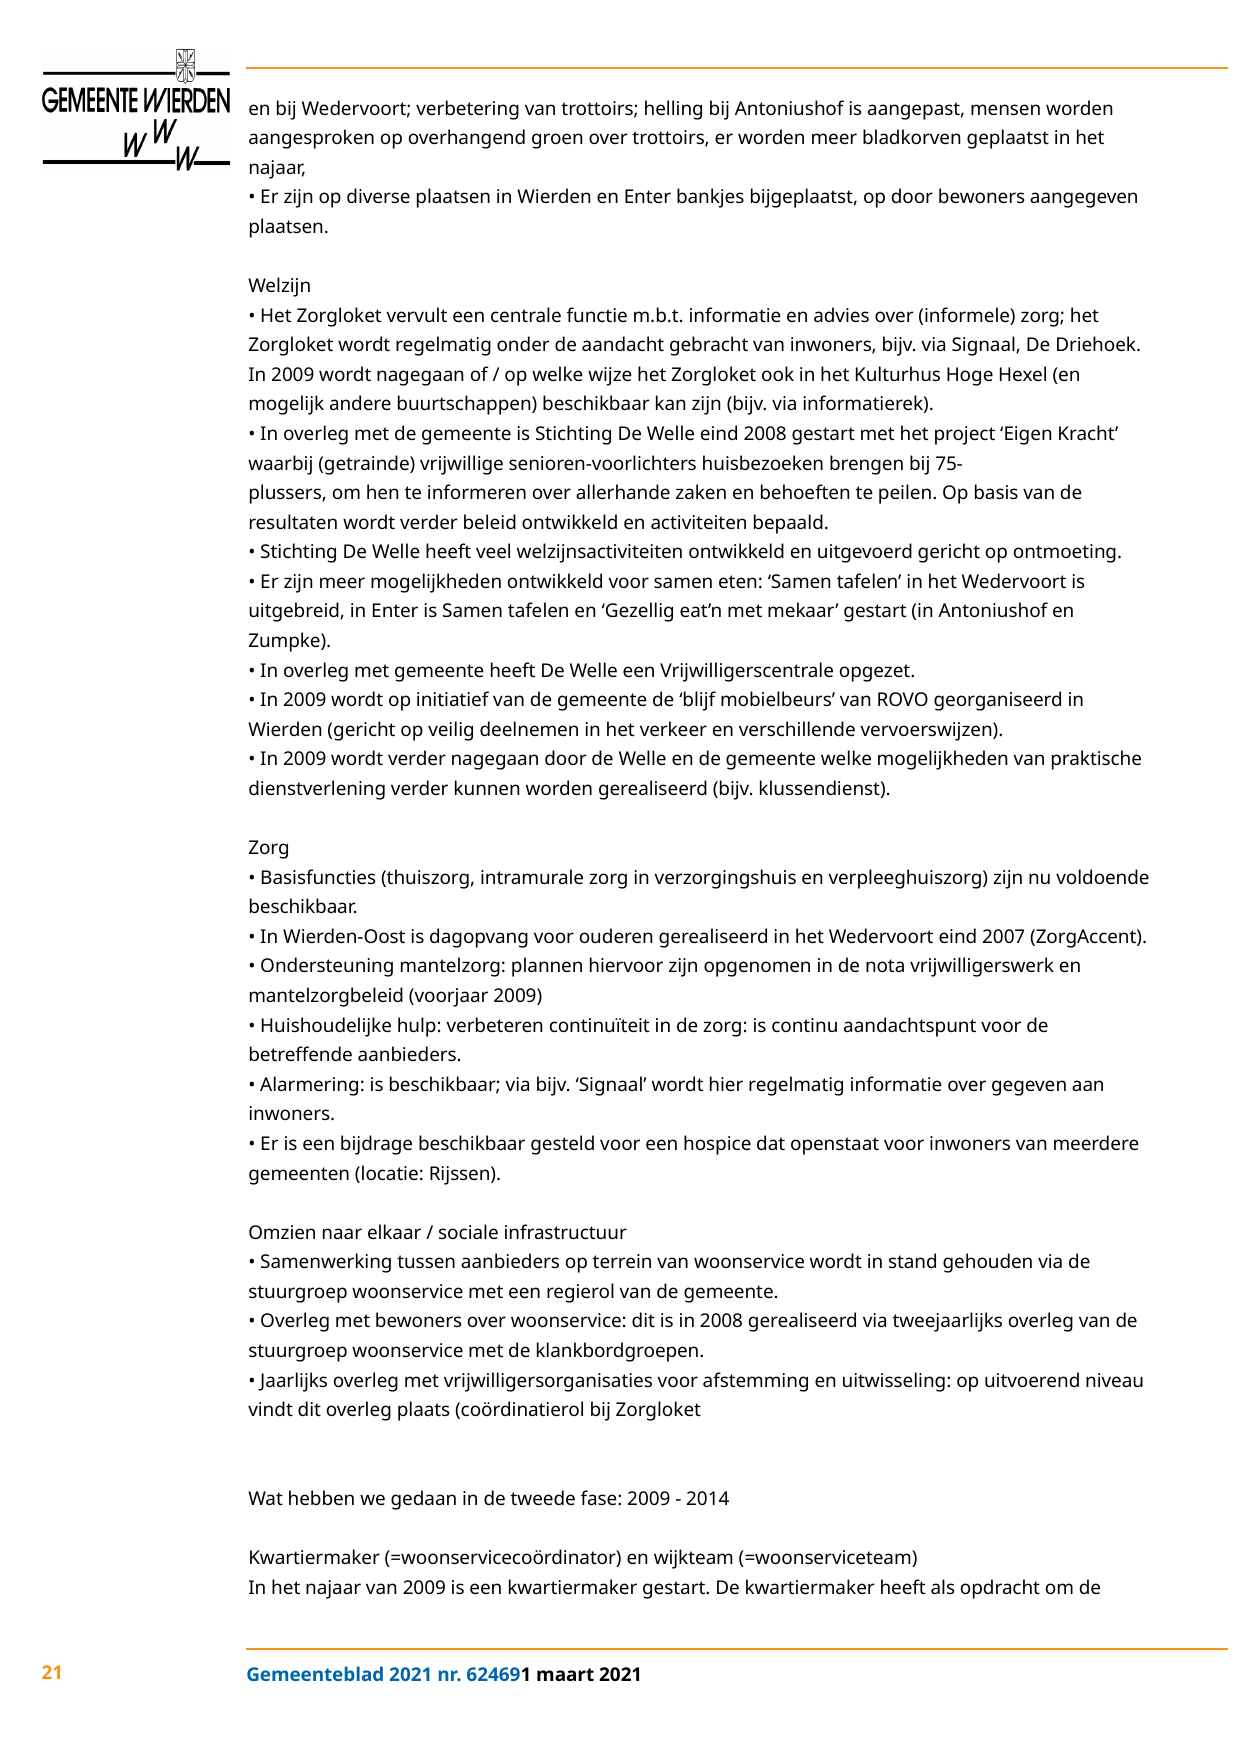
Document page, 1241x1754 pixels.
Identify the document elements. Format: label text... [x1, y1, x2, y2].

text • In 2009 wordt verder nagegaan door de Welle en de gemeente welke mogelijkheden van praktische dienstverlening verder kunnen worden gerealiseerd (bijv. klussendienst). [248, 746, 1152, 801]
picture [41, 47, 231, 172]
text Omzien naar elkaar / sociale infrastructuur [248, 1219, 1152, 1245]
text • Samenwerking tussen aanbieders op terrein van woonservice wordt in stand gehouden via de stuurgroep woonservice met een regierol van de gemeente. [248, 1248, 1152, 1304]
text Wat hebben we gedaan in de tweede fase: 2009 - 2014 [248, 1485, 1152, 1511]
text • Alarmering: is beschikbaar; via bijv. ‘Signaal’ wordt hier regelmatig informatie over gegeven aan inwoners. [248, 1071, 1152, 1126]
text en bij Wedervoort; verbetering van trottoirs; helling bij Antoniushof is aangepast, mensen worden aangesproken op overhangend groen over trottoirs, er worden meer bladkorven geplaatst in het najaar, [248, 95, 1152, 180]
text plussers, om hen te informeren over allerhande zaken en behoeften te peilen. Op basis van de resultaten wordt verder beleid ontwikkeld en activiteiten bepaald. [248, 479, 1152, 535]
text • Basisfuncties (thuiszorg, intramurale zorg in verzorgingshuis en verpleeghuiszorg) zijn nu voldoende beschikbaar. [248, 864, 1152, 919]
text • Ondersteuning mantelzorg: plannen hiervoor zijn opgenomen in de nota vrijwilligerswerk en mantelzorgbeleid (voorjaar 2009) [248, 953, 1152, 1008]
text Welzijn [248, 272, 1152, 298]
text Zorg [248, 834, 1152, 860]
text Kwartiermaker (=woonservicecoördinator) en wijkteam (=woonserviceteam) [248, 1544, 1152, 1570]
text In het najaar van 2009 is een kwartiermaker gestart. De kwartiermaker heeft als opdracht om de [248, 1574, 1152, 1600]
text • Overleg met bewoners over woonservice: dit is in 2008 gerealiseerd via tweejaarlijks overleg van de stuurgroep woonservice met de klankbordgroepen. [248, 1308, 1152, 1363]
text • Er zijn meer mogelijkheden ontwikkeld voor samen eten: ‘Samen tafelen’ in het Wedervoort is uitgebreid, in Enter is Samen tafelen en ‘Gezellig eat’n met mekaar’ gestart (in Antoniushof en Zumpke). [248, 568, 1152, 653]
text • Stichting De Welle heeft veel welzijnsactiviteiten ontwikkeld en uitgevoerd gericht op ontmoeting. [248, 538, 1152, 564]
text • Jaarlijks overleg met vrijwilligersorganisaties voor afstemming en uitwisseling: op uitvoerend niveau vindt dit overleg plaats (coördinatierol bij Zorgloket [248, 1367, 1152, 1422]
text • In overleg met gemeente heeft De Welle een Vrijwilligerscentrale opgezet. [248, 657, 1152, 683]
text • Er zijn op diverse plaatsen in Wierden en Enter bankjes bijgeplaatst, op door bewoners aangegeven plaatsen. [248, 183, 1152, 239]
text • Huishoudelijke hulp: verbeteren continuïteit in de zorg: is continu aandachtspunt voor de betreffende aanbieders. [248, 1012, 1152, 1067]
text • In overleg met de gemeente is Stichting De Welle eind 2008 gestart met het project ‘Eigen Kracht’ waarbij (getrainde) vrijwillige senioren-voorlichters huisbezoeken brengen bij 75- [248, 420, 1152, 476]
text • Het Zorgloket vervult een centrale functie m.b.t. informatie en advies over (informele) zorg; het Zorgloket wordt regelmatig onder de aandacht gebracht van inwoners, bijv. via Signaal, De Driehoek. In 2009 wordt nagegaan of / op welke wijze het Zorgloket ook in het Kulturhus Hoge Hexel (en mogelijk andere buurtschappen) beschikbaar kan zijn (bijv. via informatierek). [248, 302, 1152, 416]
text • In Wierden-Oost is dagopvang voor ouderen gerealiseerd in het Wedervoort eind 2007 (ZorgAccent). [248, 923, 1152, 949]
text • In 2009 wordt op initiatief van de gemeente de ‘blijf mobielbeurs’ van ROVO georganiseerd in Wierden (gericht op veilig deelnemen in het verkeer en verschillende vervoerswijzen). [248, 686, 1152, 742]
text • Er is een bijdrage beschikbaar gesteld voor een hospice dat openstaat voor inwoners van meerdere gemeenten (locatie: Rijssen). [248, 1130, 1152, 1186]
